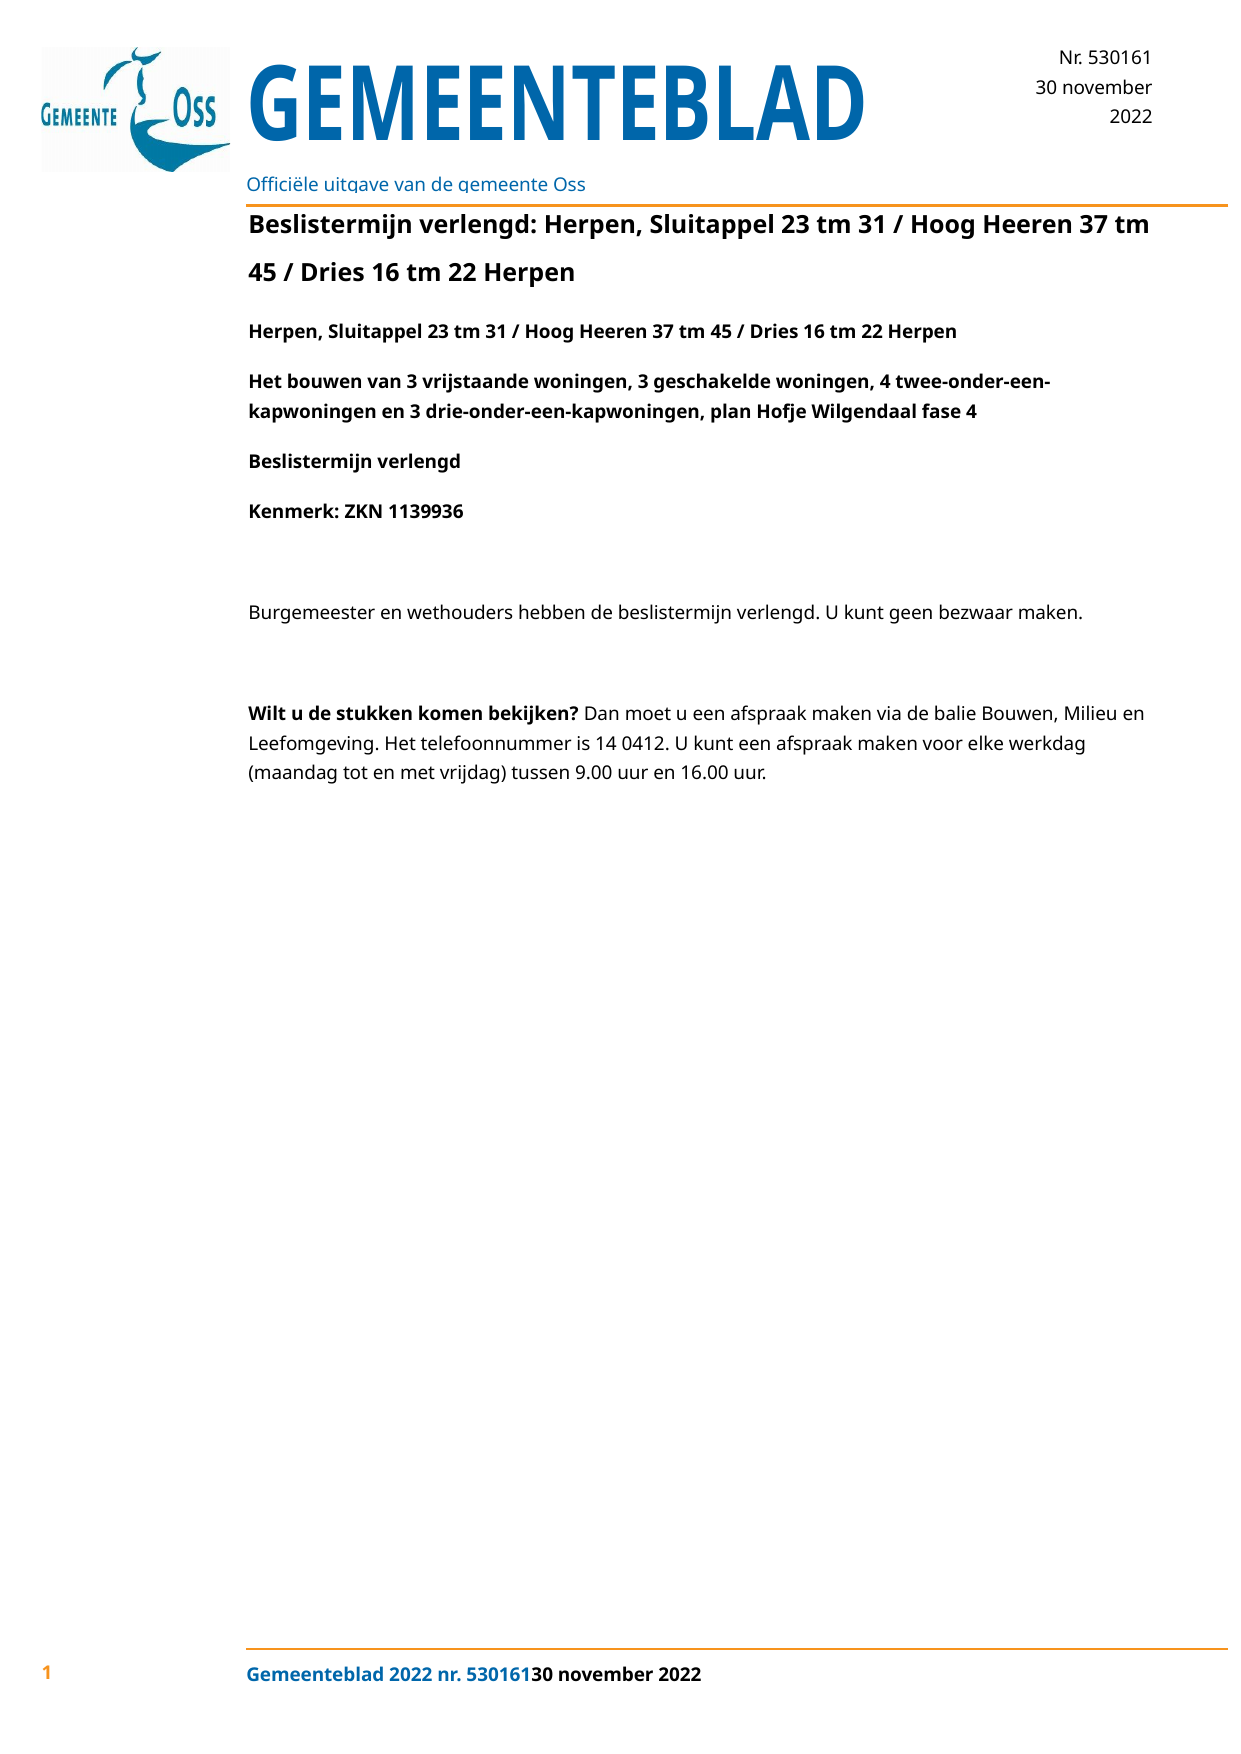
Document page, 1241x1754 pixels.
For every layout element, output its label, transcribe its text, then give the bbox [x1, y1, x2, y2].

text Burgemeester en wethouders hebben de beslistermijn verlengd. U kunt geen bezwaar maken. [248, 599, 1152, 625]
text Wilt u de stukken komen bekijken? Dan moet u een afspraak maken via de balie Bouwen, Milieu en Leefomgeving. Het telefoonnummer is 14 0412. U kunt een afspraak maken voor elke werkdag (maandag tot en met vrijdag) tussen 9.00 uur en 16.00 uur. [248, 700, 1152, 785]
picture [41, 47, 231, 172]
text Herpen, Sluitappel 23 tm 31 / Hoog Heeren 37 tm 45 / Dries 16 tm 22 Herpen [248, 318, 1152, 344]
text Beslistermijn verlengd [248, 448, 1152, 474]
text Beslistermijn verlengd: Herpen, Sluitappel 23 tm 31 / Hoog Heeren 37 tm 45 / Dries 16 tm 22 Herpen [248, 207, 1152, 288]
text Het bouwen van 3 vrijstaande woningen, 3 geschakelde woningen, 4 twee-onder-een-kapwoningen en 3 drie-onder-een-kapwoningen, plan Hofje Wilgendaal fase 4 [248, 368, 1152, 424]
text Kenmerk: ZKN 1139936 [248, 499, 1152, 524]
